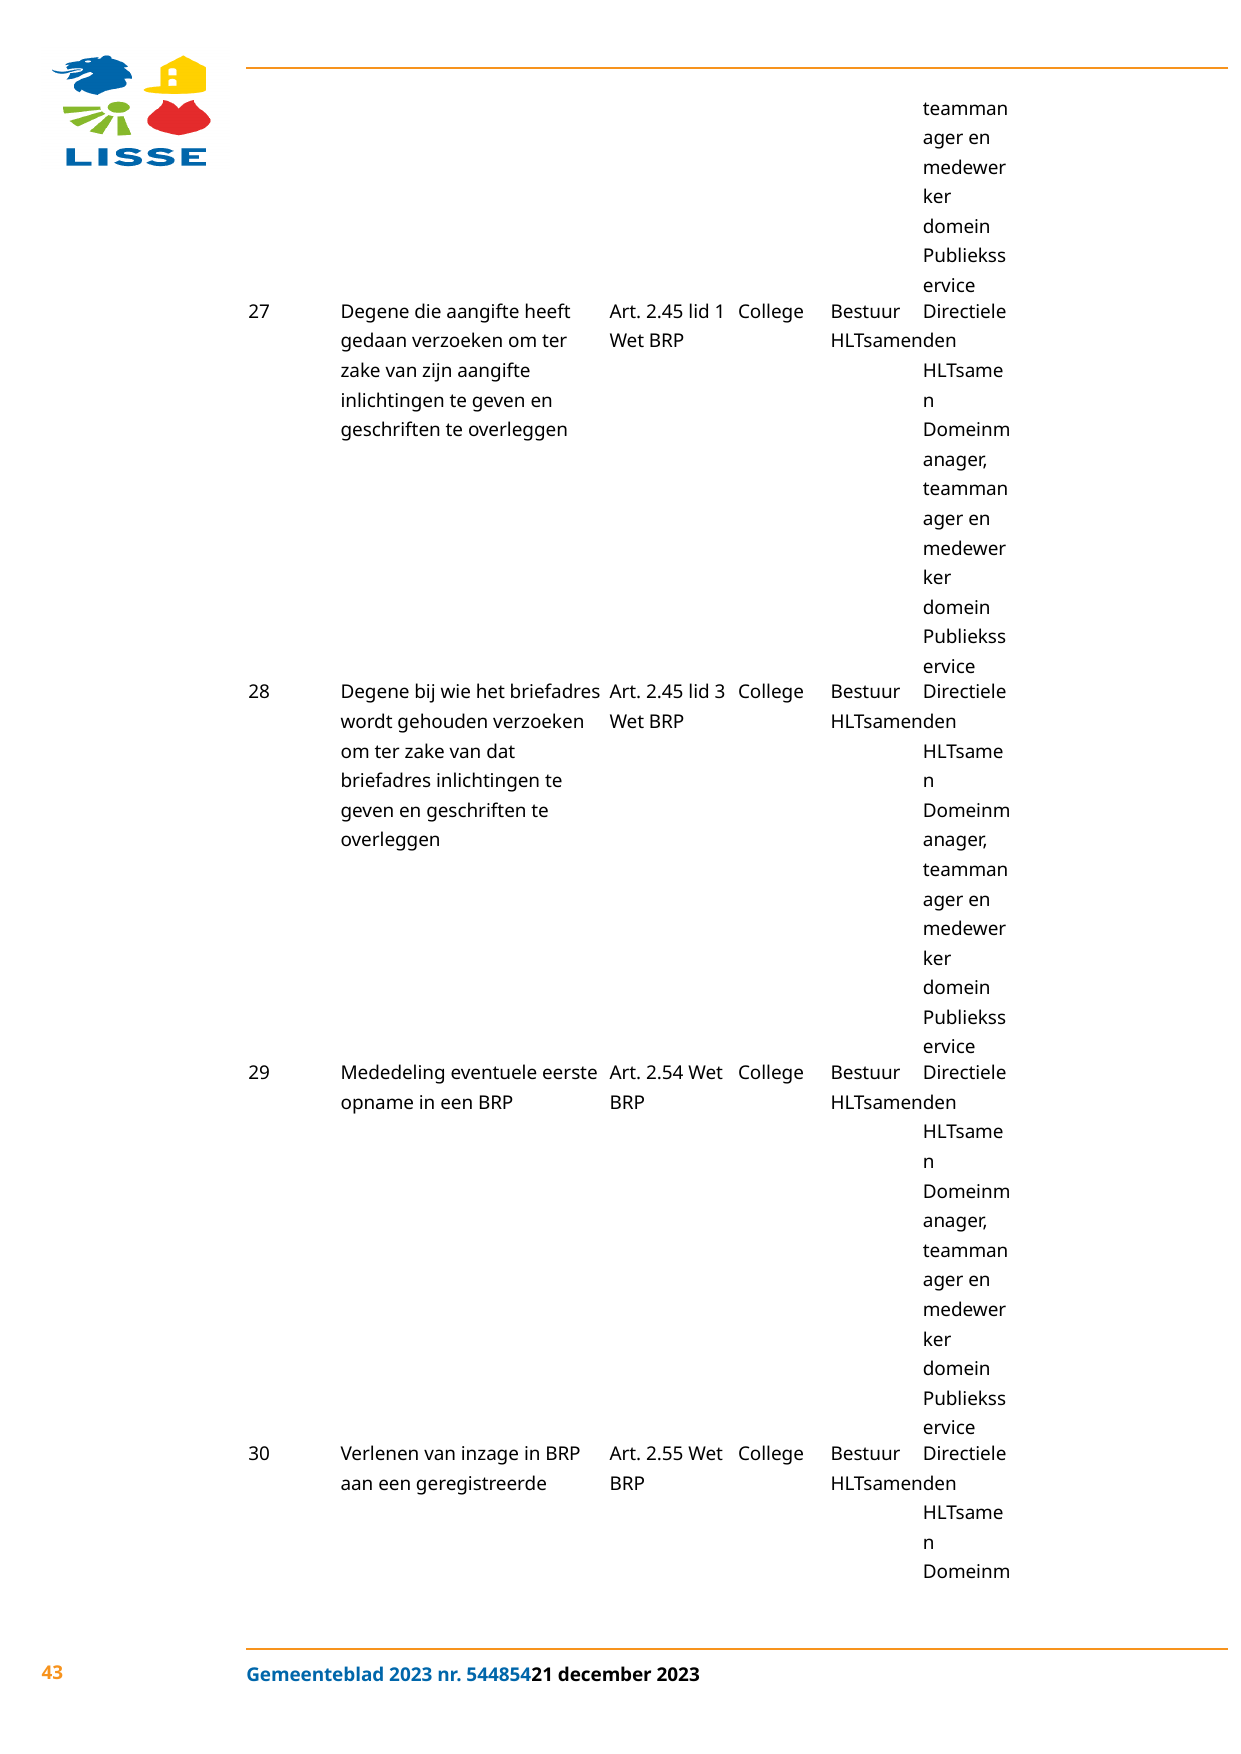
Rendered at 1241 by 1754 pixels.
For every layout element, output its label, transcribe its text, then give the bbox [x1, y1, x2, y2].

table_cell Art. 2.54 Wet BRP [609, 1060, 738, 1440]
table_cell Mededeling eventuele eerste opname in een BRP [340, 1060, 609, 1440]
table_cell College [738, 298, 830, 679]
table_cell Bestuur HLTsamen [830, 1060, 923, 1440]
table_cell [1015, 95, 1152, 298]
table_cell Art. 2.55 Wet BRP [609, 1440, 738, 1584]
table_cell [340, 95, 609, 298]
table_cell Directieleden HLTsamen Domeinmanager, teammanager en medewerker domein Publieksservice [923, 298, 1015, 679]
table_cell Directieleden HLTsamen Domeinmanager, teammanager en medewerker domein Publieksservice [923, 1060, 1015, 1440]
table_cell 30 [248, 1440, 340, 1584]
picture [41, 47, 231, 172]
table_cell College [738, 1440, 830, 1584]
table_cell Art. 2.45 lid 3 Wet BRP [609, 679, 738, 1059]
table_cell Degene die aangifte heeft gedaan verzoeken om ter zake van zijn aangifte inlichtingen te geven en geschriften te overleggen [340, 298, 609, 679]
table_cell [1015, 679, 1152, 1059]
table_cell [1015, 298, 1152, 679]
table_cell [1015, 1440, 1152, 1584]
table_cell Directieleden HLTsamen Domeinmanager, teammanager en medewerker domein Publieksservice [923, 679, 1015, 1059]
table_cell 27 [248, 298, 340, 679]
table_cell Directieleden HLTsamen Domeinm [923, 1440, 1015, 1584]
table_cell Bestuur HLTsamen [830, 298, 923, 679]
table_cell Verlenen van inzage in BRP aan een geregistreerde [340, 1440, 609, 1584]
table_cell [830, 95, 923, 298]
table_cell Bestuur HLTsamen [830, 679, 923, 1059]
table_cell 29 [248, 1060, 340, 1440]
table_cell teammanager en medewerker domein Publieksservice [923, 95, 1015, 298]
table_cell 28 [248, 679, 340, 1059]
table_cell [609, 95, 738, 298]
table_cell [1015, 1060, 1152, 1440]
table_cell Bestuur HLTsamen [830, 1440, 923, 1584]
table_cell College [738, 1060, 830, 1440]
table_cell Degene bij wie het briefadres wordt gehouden verzoeken om ter zake van dat briefadres inlichtingen te geven en geschriften te overleggen [340, 679, 609, 1059]
table_cell [248, 95, 340, 298]
table_cell College [738, 679, 830, 1059]
table_cell [738, 95, 830, 298]
table_cell Art. 2.45 lid 1 Wet BRP [609, 298, 738, 679]
